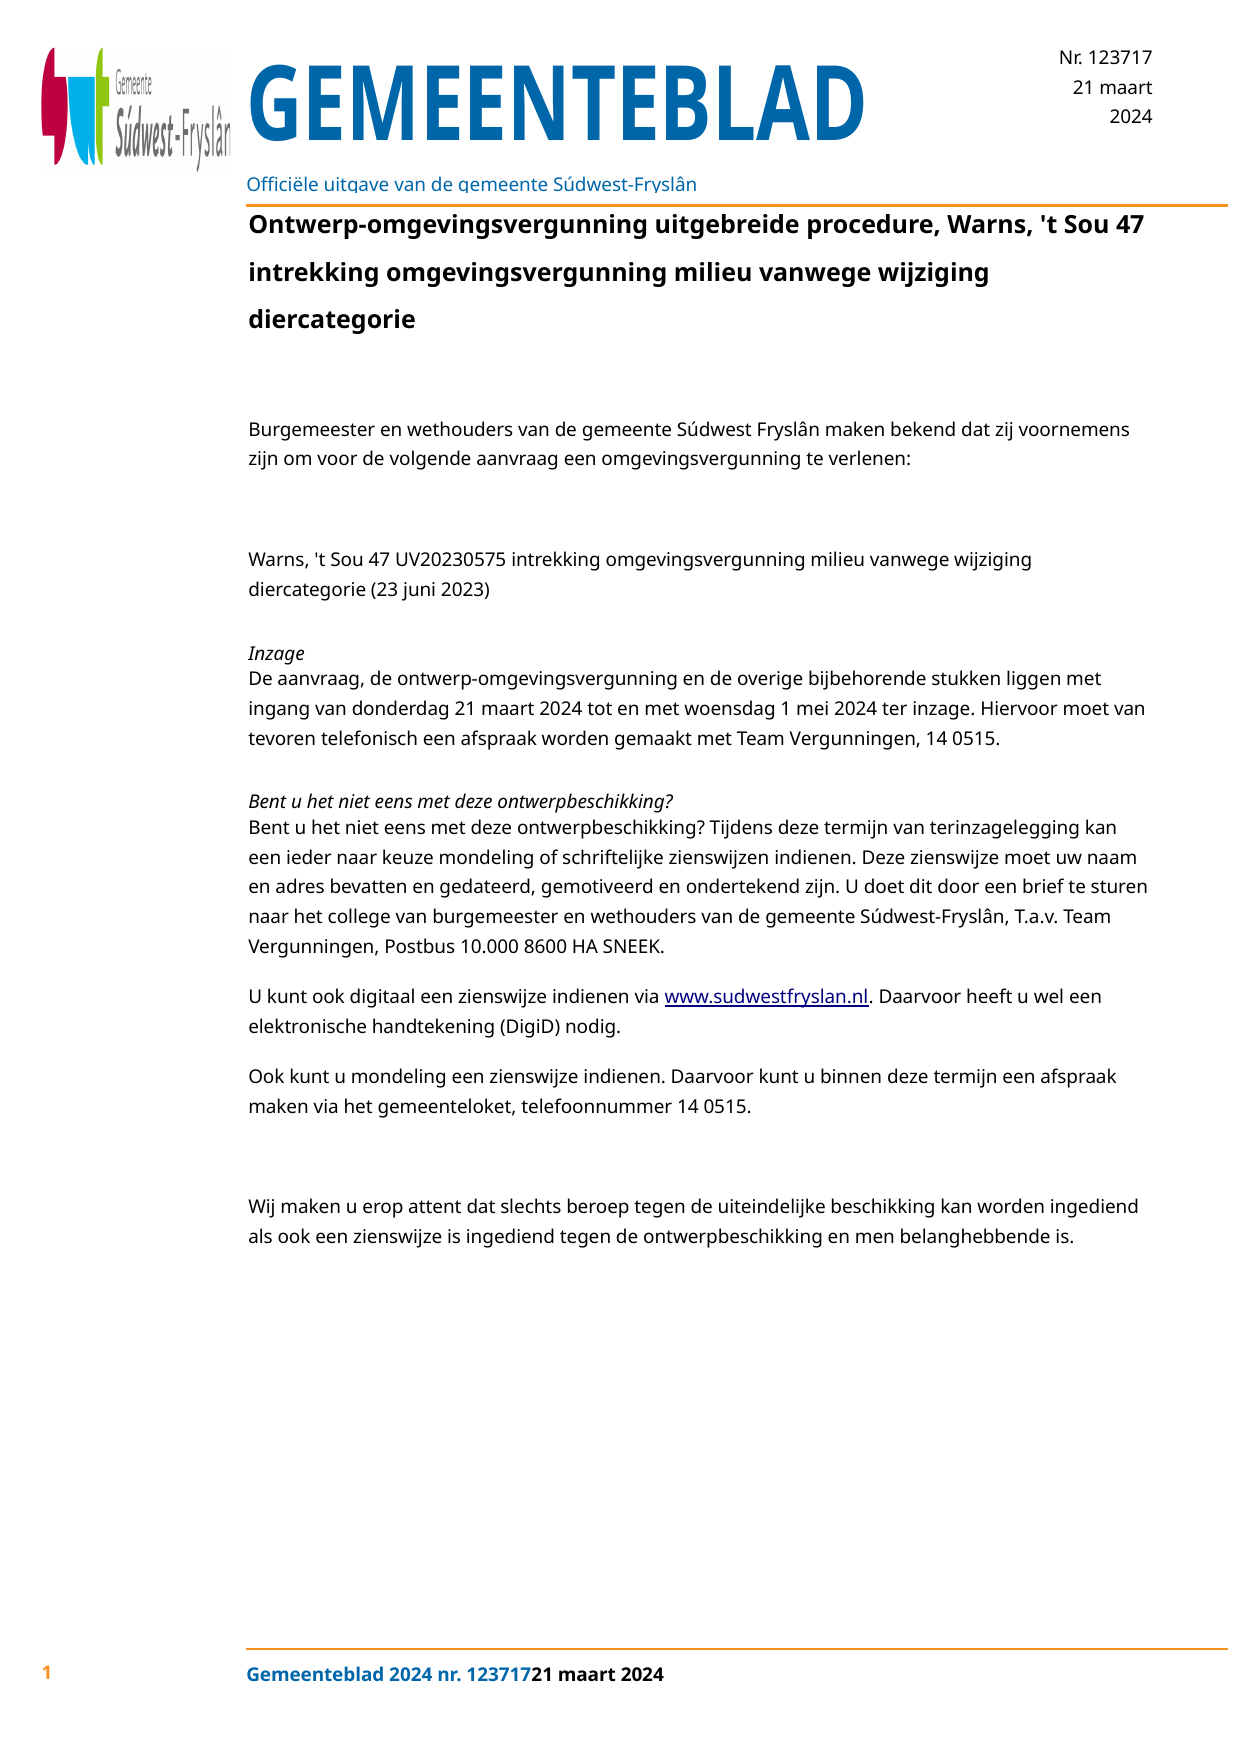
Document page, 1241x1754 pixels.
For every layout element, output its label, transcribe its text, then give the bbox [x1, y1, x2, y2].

text Bent u het niet eens met deze ontwerpbeschikking? [248, 789, 1152, 814]
text Ontwerp-omgevingsvergunning uitgebreide procedure, Warns, 't Sou 47 intrekking omgevingsvergunning milieu vanwege wijziging diercategorie [248, 207, 1152, 336]
picture [41, 47, 231, 172]
text Ook kunt u mondeling een zienswijze indienen. Daarvoor kunt u binnen deze termijn een afspraak maken via het gemeenteloket, telefoonnummer 14 0515. [248, 1063, 1152, 1118]
text U kunt ook digitaal een zienswijze indienen via www.sudwestfryslan.nl. Daarvoor heeft u wel een elektronische handtekening (DigiD) nodig. [248, 983, 1152, 1038]
text Burgemeester en wethouders van de gemeente Súdwest Fryslân maken bekend dat zij voornemens zijn om voor de volgende aanvraag een omgevingsvergunning te verlenen: [248, 416, 1152, 471]
text De aanvraag, de ontwerp-omgevingsvergunning en de overige bijbehorende stukken liggen met ingang van donderdag 21 maart 2024 tot en met woensdag 1 mei 2024 ter inzage. Hiervoor moet van tevoren telefonisch een afspraak worden gemaakt met Team Vergunningen, 14 0515. [248, 666, 1152, 751]
text Bent u het niet eens met deze ontwerpbeschikking? Tijdens deze termijn van terinzagelegging kan een ieder naar keuze mondeling of schriftelijke zienswijzen indienen. Deze zienswijze moet uw naam en adres bevatten en gedateerd, gemotiveerd en ondertekend zijn. U doet dit door een brief te sturen naar het college van burgemeester en wethouders van de gemeente Súdwest-Fryslân, T.a.v. Team Vergunningen, Postbus 10.000 8600 HA SNEEK. [248, 814, 1152, 958]
text Warns, 't Sou 47 UV20230575 intrekking omgevingsvergunning milieu vanwege wijziging diercategorie (23 juni 2023) [248, 546, 1152, 602]
text Wij maken u erop attent dat slechts beroep tegen de uiteindelijke beschikking kan worden ingediend als ook een zienswijze is ingediend tegen de ontwerpbeschikking en men belanghebbende is. [248, 1194, 1152, 1249]
text Inzage [248, 640, 1152, 666]
